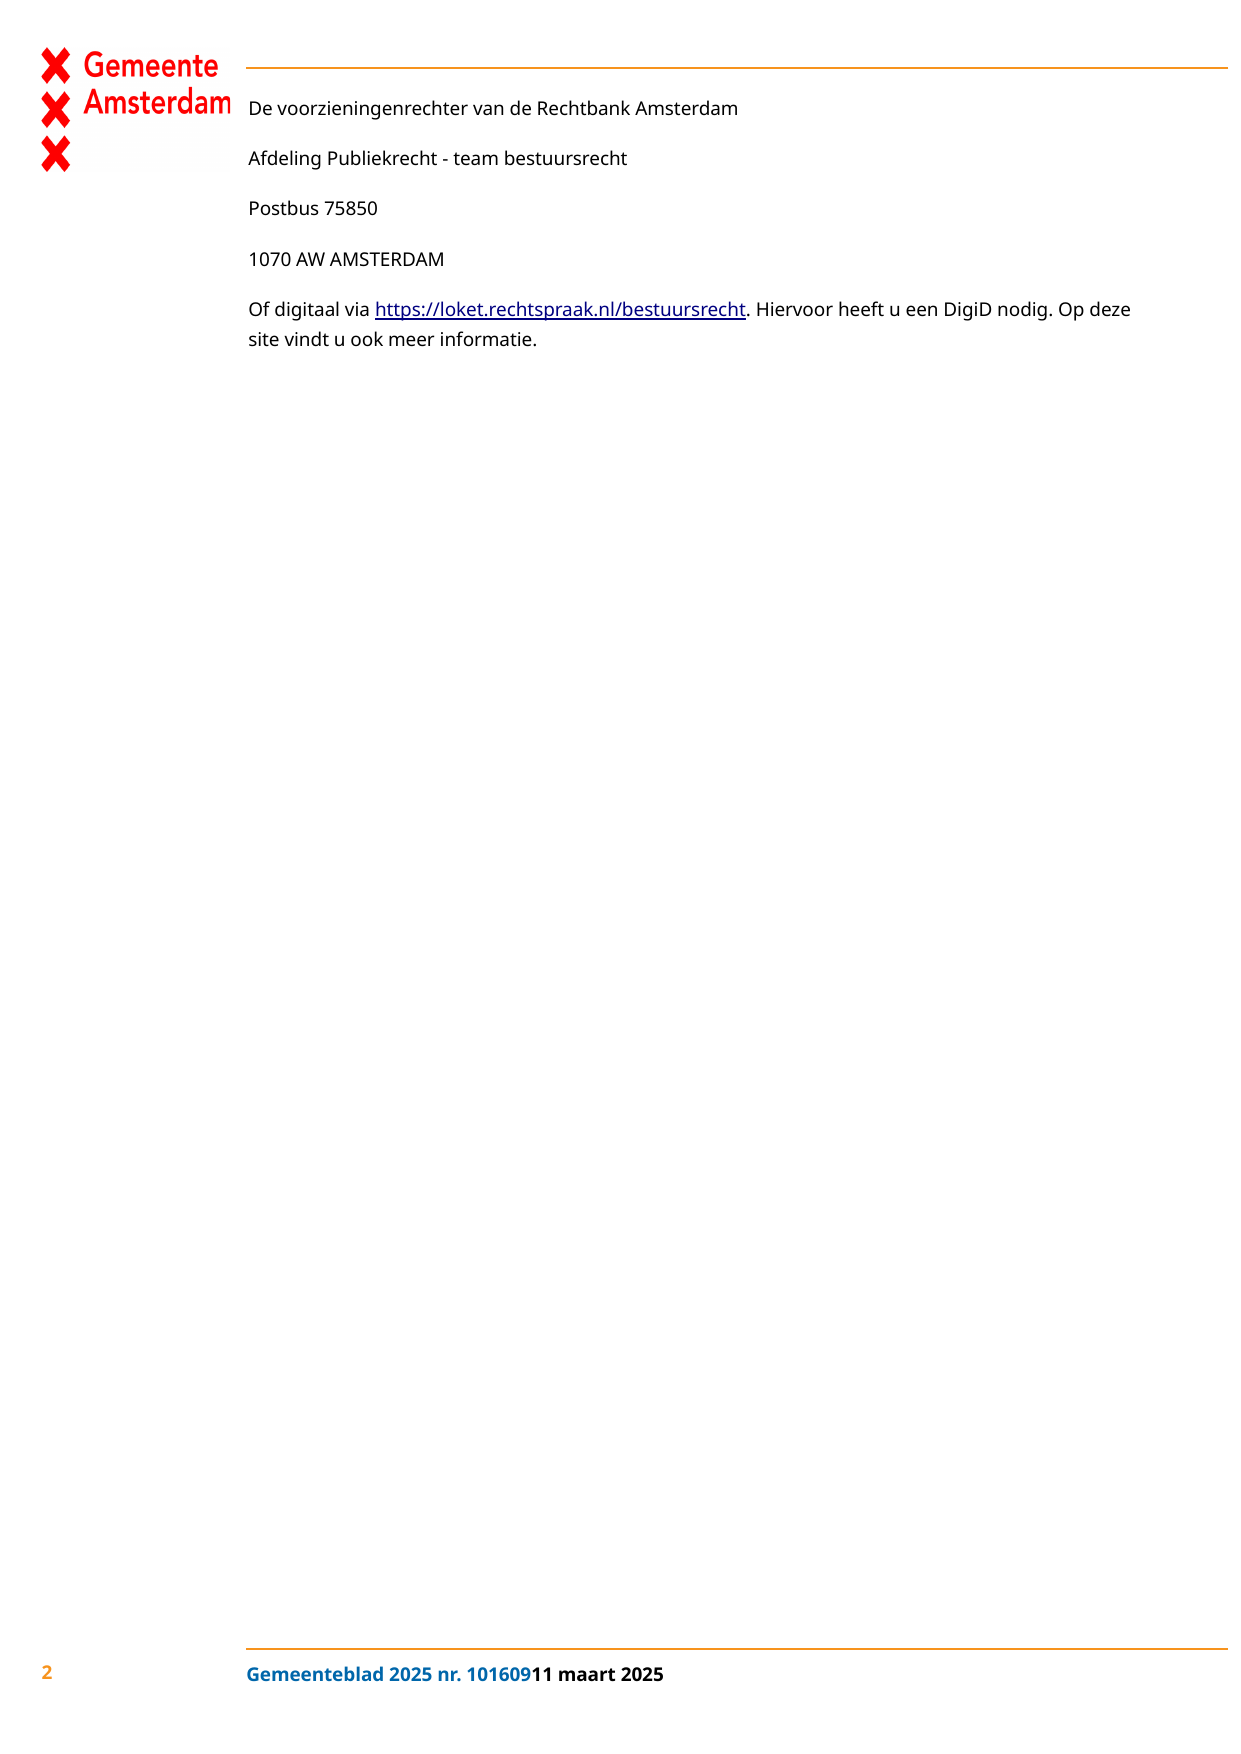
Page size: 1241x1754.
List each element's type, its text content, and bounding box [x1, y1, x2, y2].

text Postbus 75850 [248, 196, 1152, 221]
text De voorzieningenrechter van de Rechtbank Amsterdam [248, 95, 1152, 121]
picture [41, 47, 231, 172]
text Afdeling Publiekrecht - team bestuursrecht [248, 145, 1152, 171]
text 1070 AW AMSTERDAM [248, 246, 1152, 272]
text Of digitaal via https://loket.rechtspraak.nl/bestuursrecht. Hiervoor heeft u een DigiD nodig. Op deze site vindt u ook meer informatie. [248, 296, 1152, 352]
